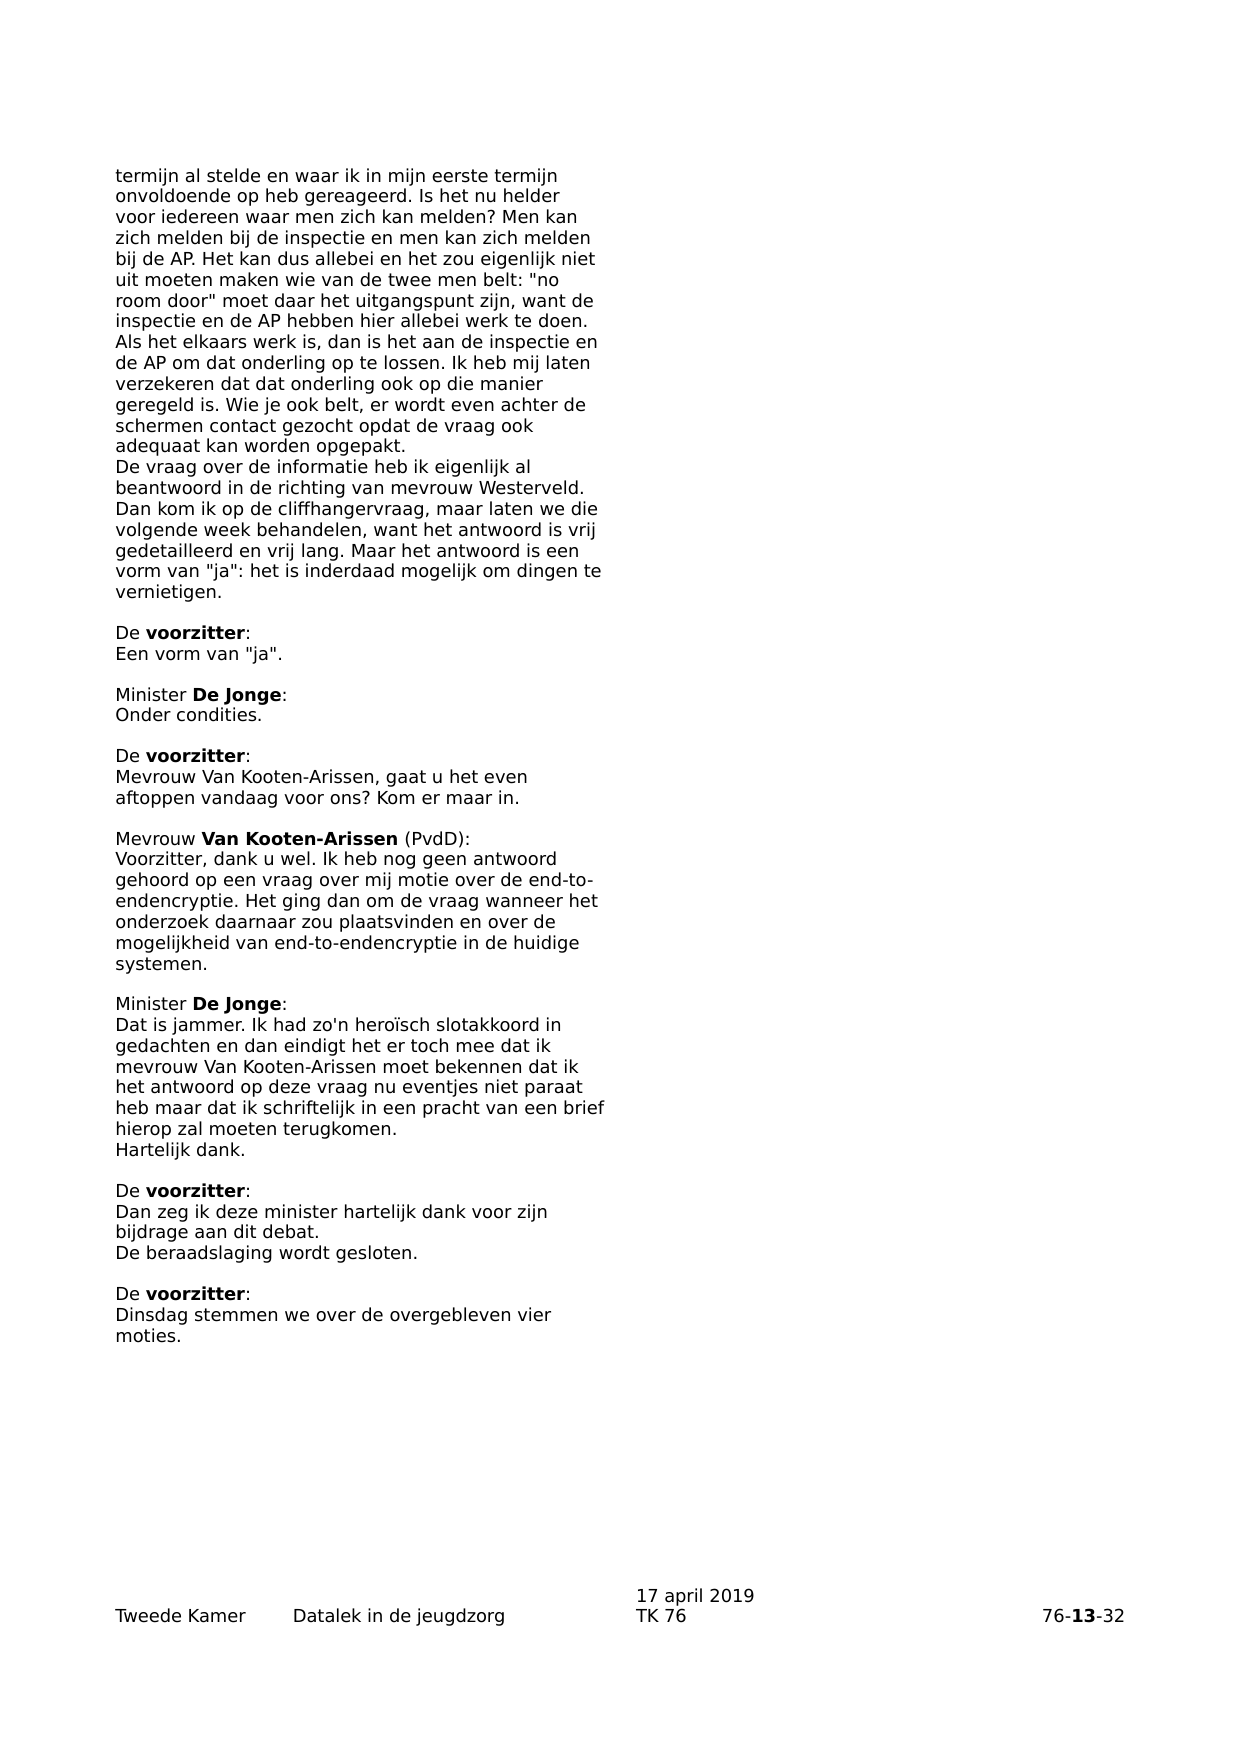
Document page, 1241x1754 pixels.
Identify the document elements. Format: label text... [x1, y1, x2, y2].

text Dat is jammer. Ik had zo'n heroïsch slotakkoord in gedachten en dan eindigt het er toch mee dat ik mevrouw Van Kooten-Arissen moet bekennen dat ik het antwoord op deze vraag nu eventjes niet paraat heb maar dat ik schriftelijk in een pracht van een brief hierop zal moeten terugkomen. [115, 1015, 605, 1140]
text Dinsdag stemmen we over de overgebleven vier moties. [115, 1304, 605, 1346]
text Dan zeg ik deze minister hartelijk dank voor zijn bijdrage aan dit debat. [115, 1201, 605, 1243]
text De voorzitter: [115, 746, 605, 767]
text Mevrouw Van Kooten-Arissen (PvdD): [115, 828, 605, 849]
text Minister De Jonge: [115, 684, 605, 705]
text De beraadslaging wordt gesloten. [115, 1243, 605, 1264]
text termijn al stelde en waar ik in mijn eerste termijn onvoldoende op heb gereageerd. Is het nu helder voor iedereen waar men zich kan melden? Men kan zich melden bij de inspectie en men kan zich melden bij de AP. Het kan dus allebei en het zou eigenlijk niet uit moeten maken wie van de twee men belt: "no room door" moet daar het uitgangspunt zijn, want de inspectie en de AP hebben hier allebei werk te doen. Als het elkaars werk is, dan is het aan de inspectie en de AP om dat onderling op te lossen. Ik heb mij laten verzekeren dat dat onderling ook op die manier geregeld is. Wie je ook belt, er wordt even achter de schermen contact gezocht opdat de vraag ook adequaat kan worden opgepakt. [115, 165, 605, 457]
text De vraag over de informatie heb ik eigenlijk al beantwoord in de richting van mevrouw Westerveld. [115, 457, 605, 499]
text Voorzitter, dank u wel. Ik heb nog geen antwoord gehoord op een vraag over mij motie over de end-to-endencryptie. Het ging dan om de vraag wanneer het onderzoek daarnaar zou plaatsvinden en over de mogelijkheid van end-to-endencryptie in de huidige systemen. [115, 849, 605, 974]
text De voorzitter: [115, 1181, 605, 1201]
text De voorzitter: [115, 1284, 605, 1304]
text Minister De Jonge: [115, 994, 605, 1015]
text Dan kom ik op de cliffhangervraag, maar laten we die volgende week behandelen, want het antwoord is vrij gedetailleerd en vrij lang. Maar het antwoord is een vorm van "ja": het is inderdaad mogelijk om dingen te vernietigen. [115, 499, 605, 603]
text Onder condities. [115, 705, 605, 726]
text De voorzitter: [115, 623, 605, 643]
text Hartelijk dank. [115, 1140, 605, 1161]
text Een vorm van "ja". [115, 643, 605, 664]
text Mevrouw Van Kooten-Arissen, gaat u het even aftoppen vandaag voor ons? Kom er maar in. [115, 767, 605, 808]
